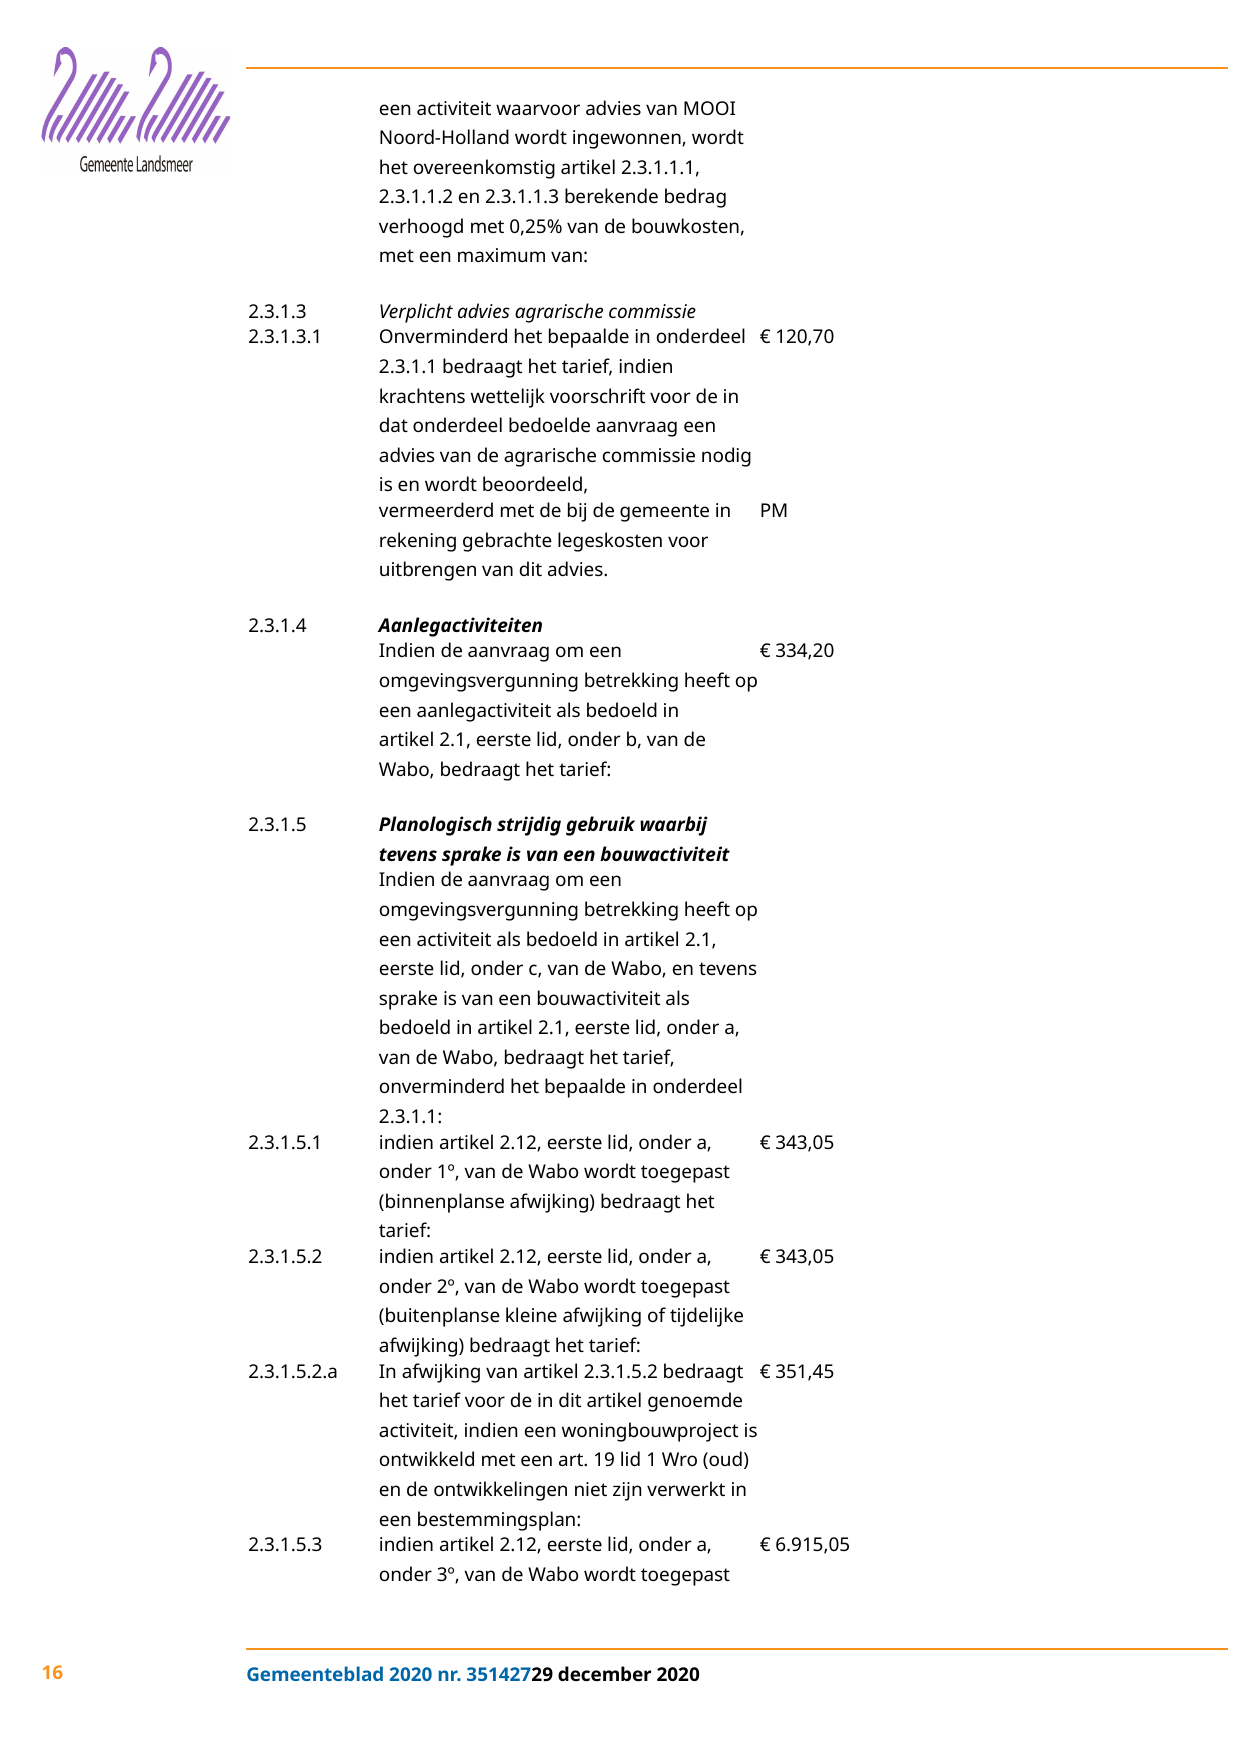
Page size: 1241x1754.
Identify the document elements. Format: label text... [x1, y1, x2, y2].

table_cell 2.3.1.4 [248, 612, 379, 638]
table_cell indien artikel 2.12, eerste lid, onder a, onder 2º, van de Wabo wordt toegepast (buitenplanse kleine afwijking of tijdelijke afwijking) bedraagt het tarief: [379, 1244, 759, 1358]
table_cell [1021, 1129, 1152, 1243]
table_cell [1021, 1532, 1152, 1587]
table_cell 2.3.1.5.2.a [248, 1358, 379, 1532]
table_cell vermeerderd met de bij de gemeente in rekening gebrachte legeskosten voor uitbrengen van dit advies. [379, 498, 759, 612]
table_cell [248, 498, 379, 612]
table_cell [1021, 612, 1152, 638]
table_cell € 343,05 [760, 1244, 890, 1358]
table_cell [760, 612, 890, 638]
table_cell € 6.915,05 [760, 1532, 890, 1587]
table_cell [890, 811, 1021, 867]
table_cell indien artikel 2.12, eerste lid, onder a, onder 1º, van de Wabo wordt toegepast (binnenplanse afwijking) bedraagt het tarief: [379, 1129, 759, 1243]
table_cell [1021, 95, 1152, 298]
table_cell Indien de aanvraag om een omgevingsvergunning betrekking heeft op een activiteit als bedoeld in artikel 2.1, eerste lid, onder c, van de Wabo, en tevens sprake is van een bouwactiviteit als bedoeld in artikel 2.1, eerste lid, onder a, van de Wabo, bedraagt het tarief, onverminderd het bepaalde in onderdeel 2.3.1.1: [379, 867, 759, 1129]
table_cell [890, 298, 1021, 324]
table_cell [1021, 498, 1152, 612]
table_cell 2.3.1.5.3 [248, 1532, 379, 1587]
table_cell een activiteit waarvoor advies van MOOI Noord-Holland wordt ingewonnen, wordt het overeenkomstig artikel 2.3.1.1.1, 2.3.1.1.2 en 2.3.1.1.3 berekende bedrag verhoogd met 0,25% van de bouwkosten, met een maximum van: [379, 95, 759, 298]
table_cell [1021, 1244, 1152, 1358]
table_cell 2.3.1.5.2 [248, 1244, 379, 1358]
table_cell [1021, 1358, 1152, 1532]
table_cell [890, 867, 1021, 1129]
table_cell [1021, 298, 1152, 324]
table_cell [1021, 324, 1152, 497]
table_cell 2.3.1.3.1 [248, 324, 379, 497]
table_cell [890, 498, 1021, 612]
table_cell [890, 1129, 1021, 1243]
table_cell € 334,20 [760, 638, 890, 811]
table_cell € 343,05 [760, 1129, 890, 1243]
table_cell Aanlegactiviteiten [379, 612, 759, 638]
table_cell [248, 867, 379, 1129]
table_cell [890, 95, 1021, 298]
table_cell [890, 612, 1021, 638]
picture [41, 47, 231, 172]
table_cell In afwijking van artikel 2.3.1.5.2 bedraagt het tarief voor de in dit artikel genoemde activiteit, indien een woningbouwproject is ontwikkeld met een art. 19 lid 1 Wro (oud) en de ontwikkelingen niet zijn verwerkt in een bestemmingsplan: [379, 1358, 759, 1532]
table_cell [890, 1244, 1021, 1358]
table_cell [1021, 638, 1152, 811]
table_cell € 120,70 [760, 324, 890, 497]
table_cell Onverminderd het bepaalde in onderdeel 2.3.1.1 bedraagt het tarief, indien krachtens wettelijk voorschrift voor de in dat onderdeel bedoelde aanvraag een advies van de agrarische commissie nodig is en wordt beoordeeld, [379, 324, 759, 497]
table_cell 2.3.1.5.1 [248, 1129, 379, 1243]
table_cell [1021, 867, 1152, 1129]
table_cell [760, 811, 890, 867]
table_cell PM [760, 498, 890, 612]
table_cell [760, 95, 890, 298]
table_cell [248, 638, 379, 811]
table_cell Verplicht advies agrarische commissie [379, 298, 759, 324]
table_cell [890, 1532, 1021, 1587]
table_cell Planologisch strijdig gebruik waarbij tevens sprake is van een bouwactiviteit [379, 811, 759, 867]
table_cell indien artikel 2.12, eerste lid, onder a, onder 3º, van de Wabo wordt toegepast [379, 1532, 759, 1587]
table_cell [1021, 811, 1152, 867]
table_cell [890, 324, 1021, 497]
table_cell [248, 95, 379, 298]
table_cell [890, 1358, 1021, 1532]
table_cell Indien de aanvraag om een omgevingsvergunning betrekking heeft op een aanlegactiviteit als bedoeld in artikel 2.1, eerste lid, onder b, van de Wabo, bedraagt het tarief: [379, 638, 759, 811]
table_cell [760, 867, 890, 1129]
table_cell [890, 638, 1021, 811]
table_cell 2.3.1.3 [248, 298, 379, 324]
table_cell 2.3.1.5 [248, 811, 379, 867]
table_cell € 351,45 [760, 1358, 890, 1532]
table_cell [760, 298, 890, 324]
